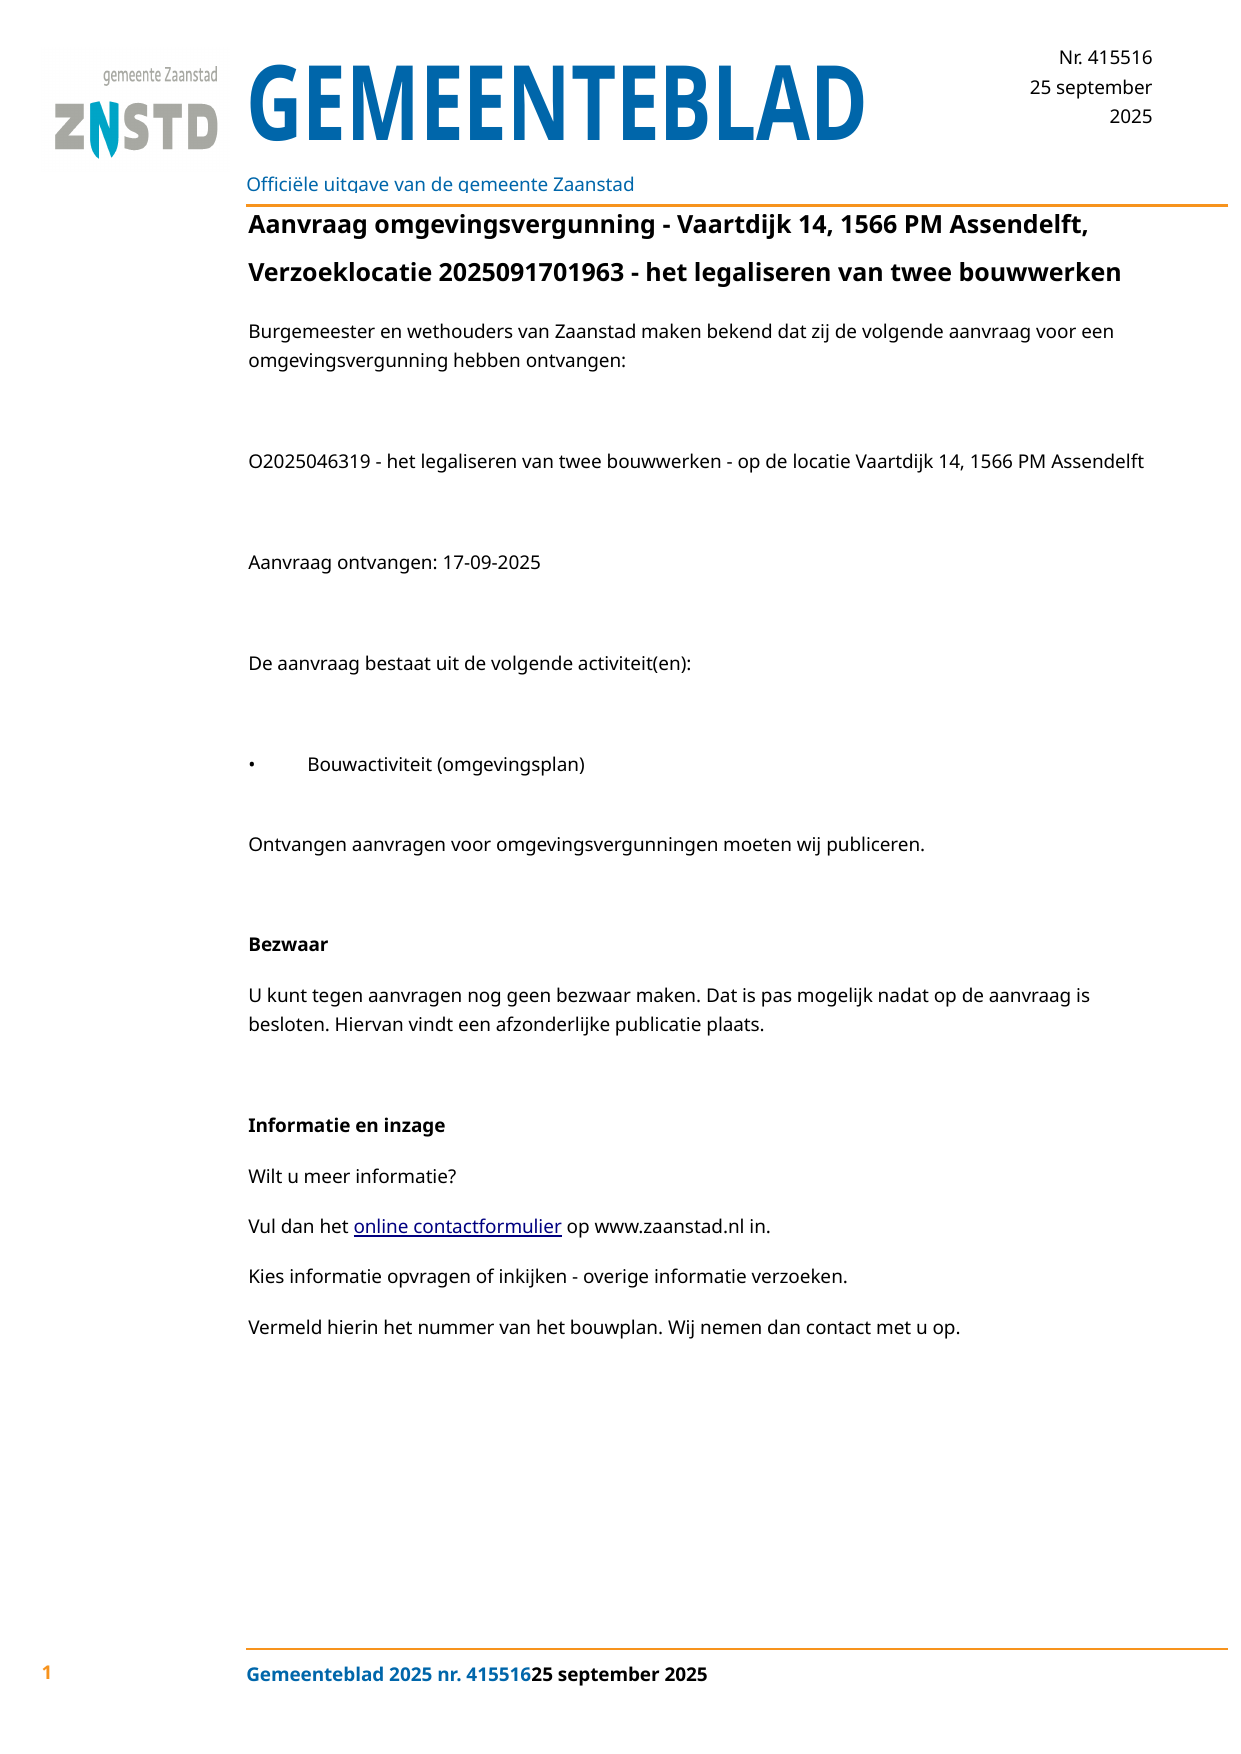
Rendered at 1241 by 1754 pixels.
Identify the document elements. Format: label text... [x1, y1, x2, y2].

text O2025046319 - het legaliseren van twee bouwwerken - op de locatie Vaartdijk 14, 1566 PM Assendelft [248, 448, 1152, 474]
text U kunt tegen aanvragen nog geen bezwaar maken. Dat is pas mogelijk nadat op de aanvraag is besloten. Hiervan vindt een afzonderlijke publicatie plaats. [248, 982, 1152, 1037]
text Ontvangen aanvragen voor omgevingsvergunningen moeten wij publiceren. [248, 831, 1152, 857]
text Wilt u meer informatie? [248, 1163, 1152, 1189]
picture [41, 47, 231, 172]
text Kies informatie opvragen of inkijken - overige informatie verzoeken. [248, 1264, 1152, 1289]
text Bezwaar [248, 932, 1152, 957]
list Bouwactiviteit (omgevingsplan) [248, 751, 1152, 777]
text De aanvraag bestaat uit de volgende activiteit(en): [248, 650, 1152, 676]
text Vul dan het online contactformulier op www.zaanstad.nl in. [248, 1213, 1152, 1239]
text Aanvraag ontvangen: 17-09-2025 [248, 549, 1152, 575]
text Aanvraag omgevingsvergunning - Vaartdijk 14, 1566 PM Assendelft, Verzoeklocatie 2025091701963 - het legaliseren van twee bouwwerken [248, 207, 1152, 288]
text Vermeld hierin het nummer van het bouwplan. Wij nemen dan contact met u op. [248, 1314, 1152, 1340]
text Informatie en inzage [248, 1112, 1152, 1138]
text Burgemeester en wethouders van Zaanstad maken bekend dat zij de volgende aanvraag voor een omgevingsvergunning hebben ontvangen: [248, 318, 1152, 373]
